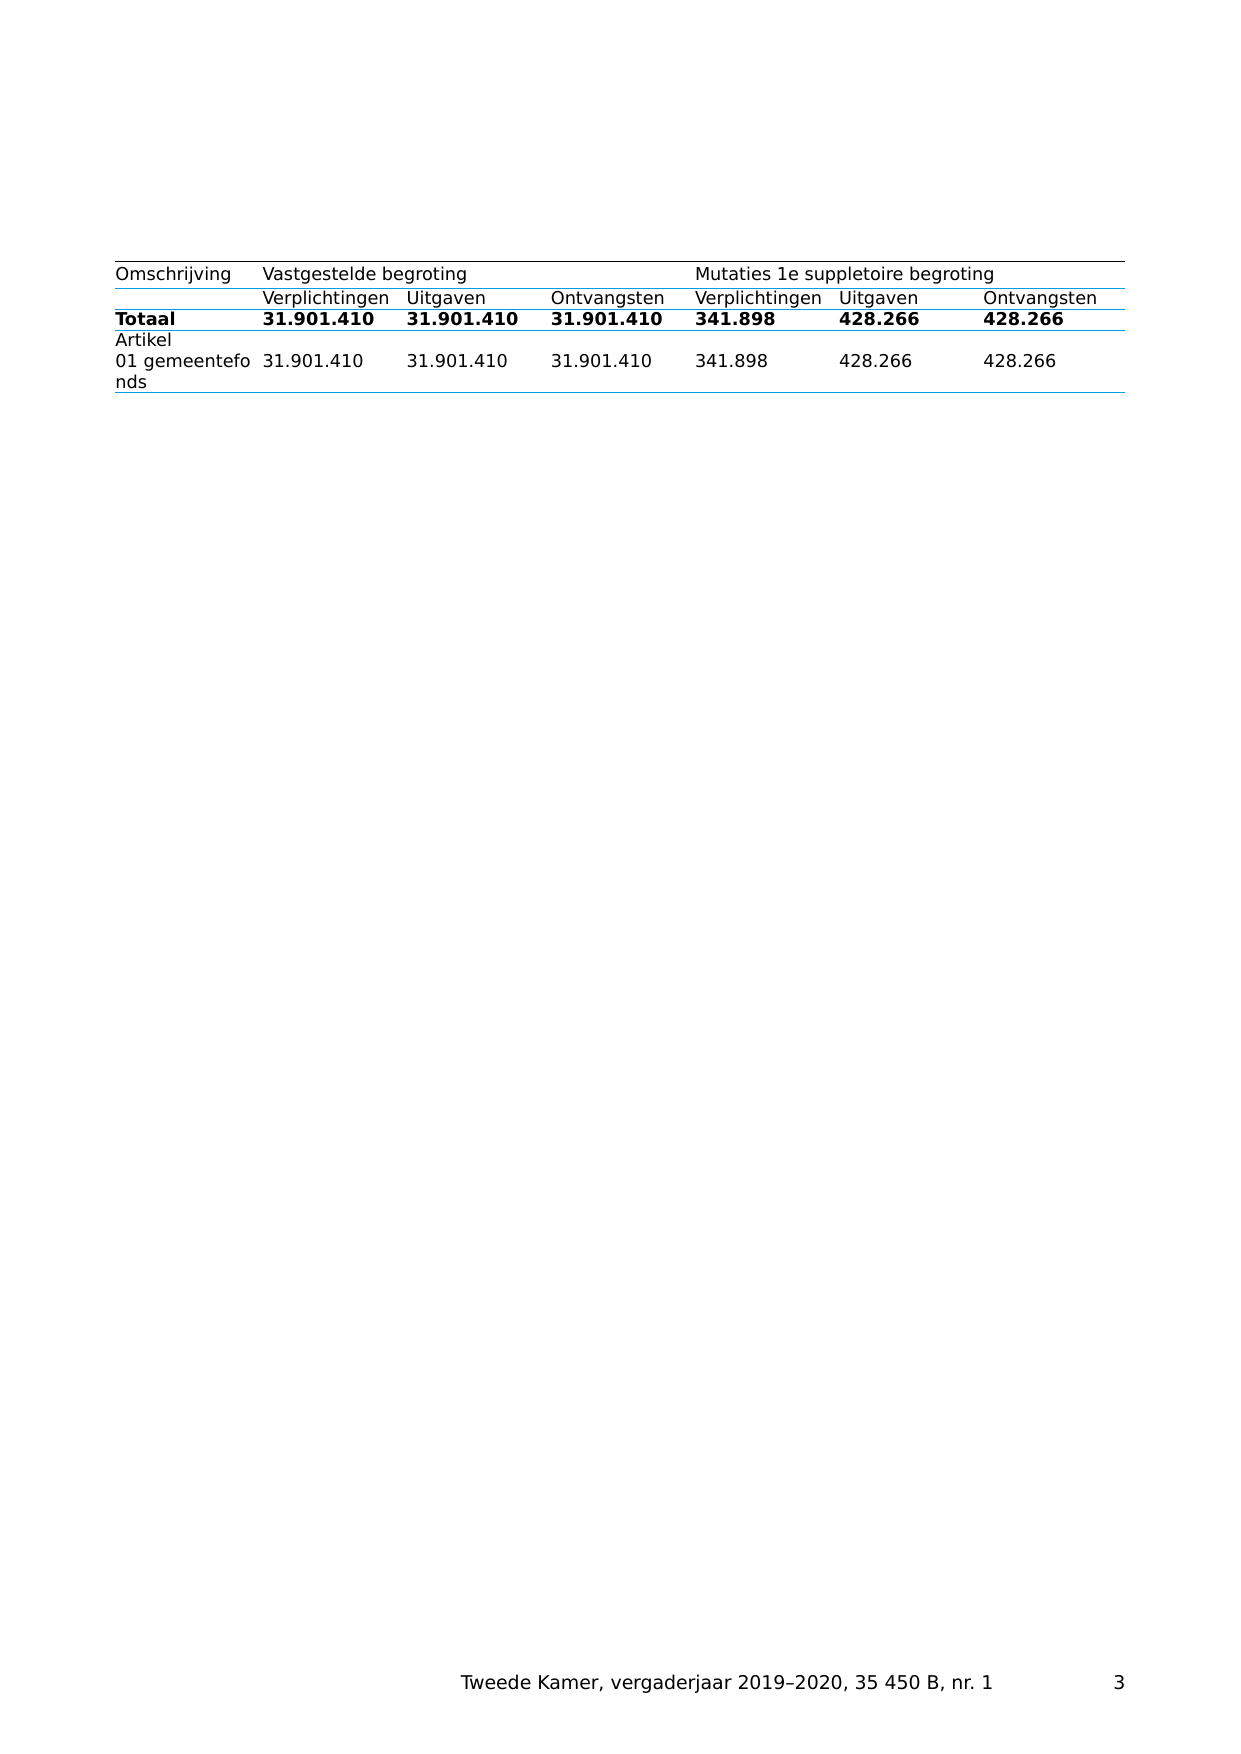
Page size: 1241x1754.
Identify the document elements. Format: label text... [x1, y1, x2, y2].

table_cell Ontvangsten [548, 289, 692, 309]
table_cell Uitgaven [404, 289, 548, 309]
table_cell 31.901.410 [259, 310, 403, 330]
table_cell Artikel 01 gemeentefonds [115, 331, 259, 392]
table_cell 31.901.410 [404, 331, 548, 392]
table_cell 341.898 [692, 310, 836, 330]
table_cell Verplichtingen [259, 289, 403, 309]
table_cell 428.266 [836, 331, 980, 392]
table_cell Totaal [115, 310, 259, 330]
table_cell Omschrijving [115, 262, 259, 288]
table_cell 428.266 [980, 331, 1125, 392]
table_cell 31.901.410 [404, 310, 548, 330]
table_cell 31.901.410 [259, 331, 403, 392]
table_cell Vastgestelde begroting [259, 262, 692, 288]
table_cell 428.266 [836, 310, 980, 330]
table_cell 31.901.410 [548, 310, 692, 330]
table_cell 428.266 [980, 310, 1125, 330]
table_cell Mutaties 1e suppletoire begroting [692, 262, 1125, 288]
table_cell 341.898 [692, 331, 836, 392]
table_cell Ontvangsten [980, 289, 1125, 309]
table_cell Verplichtingen [692, 289, 836, 309]
table_cell 31.901.410 [548, 331, 692, 392]
table_cell Uitgaven [836, 289, 980, 309]
table_header Wijziging begrotingsstaat van het gemeentefonds voor het jaar 2020 (eerste suppletoire begroting) (bedragen x € 1.000) [115, 213, 1125, 261]
table_cell [115, 289, 259, 309]
